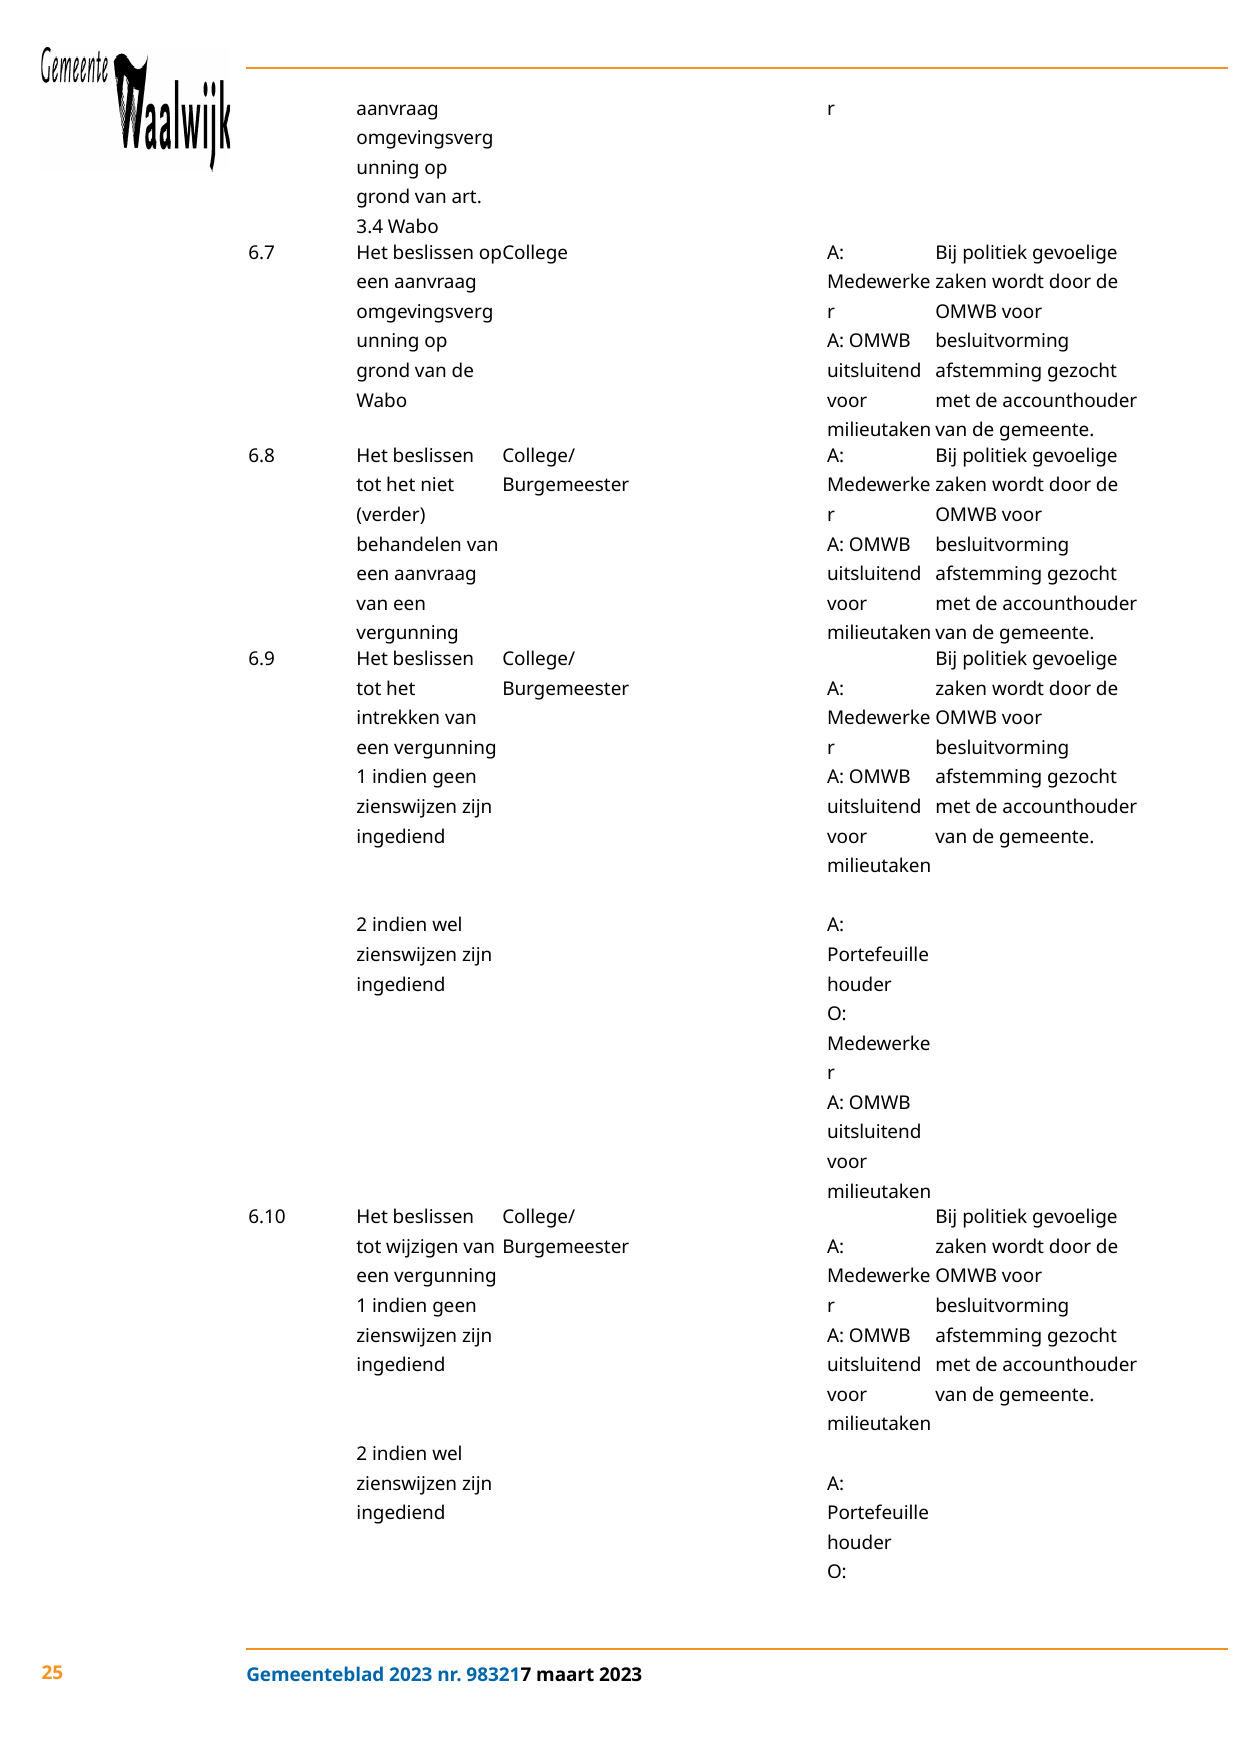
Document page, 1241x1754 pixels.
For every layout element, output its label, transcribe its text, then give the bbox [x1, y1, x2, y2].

table_cell Het beslissen tot het niet (verder) behandelen van een aanvraag van een vergunning [356, 442, 502, 645]
table_cell 6.7 [248, 239, 356, 442]
table_cell A: Medewerker A: OMWB uitsluitend voor milieutaken [827, 442, 935, 645]
table_cell A: Medewerker A: OMWB uitsluitend voor milieutaken A: Portefeuillehouder O: Medewerker A: OMWB uitsluitend voor milieutaken [827, 645, 935, 1203]
picture [41, 47, 231, 172]
table_cell College/ Burgemeester [502, 645, 827, 1203]
table_cell College/ Burgemeester [502, 442, 827, 645]
table_cell 6.9 [248, 645, 356, 1203]
table_cell aanvraag omgevingsvergunning op grond van art. 3.4 Wabo [356, 95, 502, 239]
table_cell 6.10 [248, 1204, 356, 1584]
table_cell Bij politiek gevoelige zaken wordt door de OMWB voor besluitvorming afstemming gezocht met de accounthouder van de gemeente. [935, 1204, 1152, 1584]
table_cell [935, 95, 1152, 239]
table_cell [502, 95, 827, 239]
table_cell A: Medewerker A: OMWB uitsluitend voor milieutaken [827, 239, 935, 442]
table_cell 6.8 [248, 442, 356, 645]
table_cell Bij politiek gevoelige zaken wordt door de OMWB voor besluitvorming afstemming gezocht met de accounthouder van de gemeente. [935, 645, 1152, 1203]
table_cell College [502, 239, 827, 442]
table_cell College/ Burgemeester [502, 1204, 827, 1584]
table_cell [248, 95, 356, 239]
table_cell A: Medewerker A: OMWB uitsluitend voor milieutaken A: Portefeuillehouder O: [827, 1204, 935, 1584]
table_cell Het beslissen op een aanvraag omgevingsvergunning op grond van de Wabo [356, 239, 502, 442]
table_cell Het beslissen tot wijzigen van een vergunning 1 indien geen zienswijzen zijn ingediend 2 indien wel zienswijzen zijn ingediend [356, 1204, 502, 1584]
table_cell Het beslissen tot het intrekken van een vergunning 1 indien geen zienswijzen zijn ingediend 2 indien wel zienswijzen zijn ingediend [356, 645, 502, 1203]
table_cell Bij politiek gevoelige zaken wordt door de OMWB voor besluitvorming afstemming gezocht met de accounthouder van de gemeente. [935, 239, 1152, 442]
table_cell r [827, 95, 935, 239]
table_cell Bij politiek gevoelige zaken wordt door de OMWB voor besluitvorming afstemming gezocht met de accounthouder van de gemeente. [935, 442, 1152, 645]
